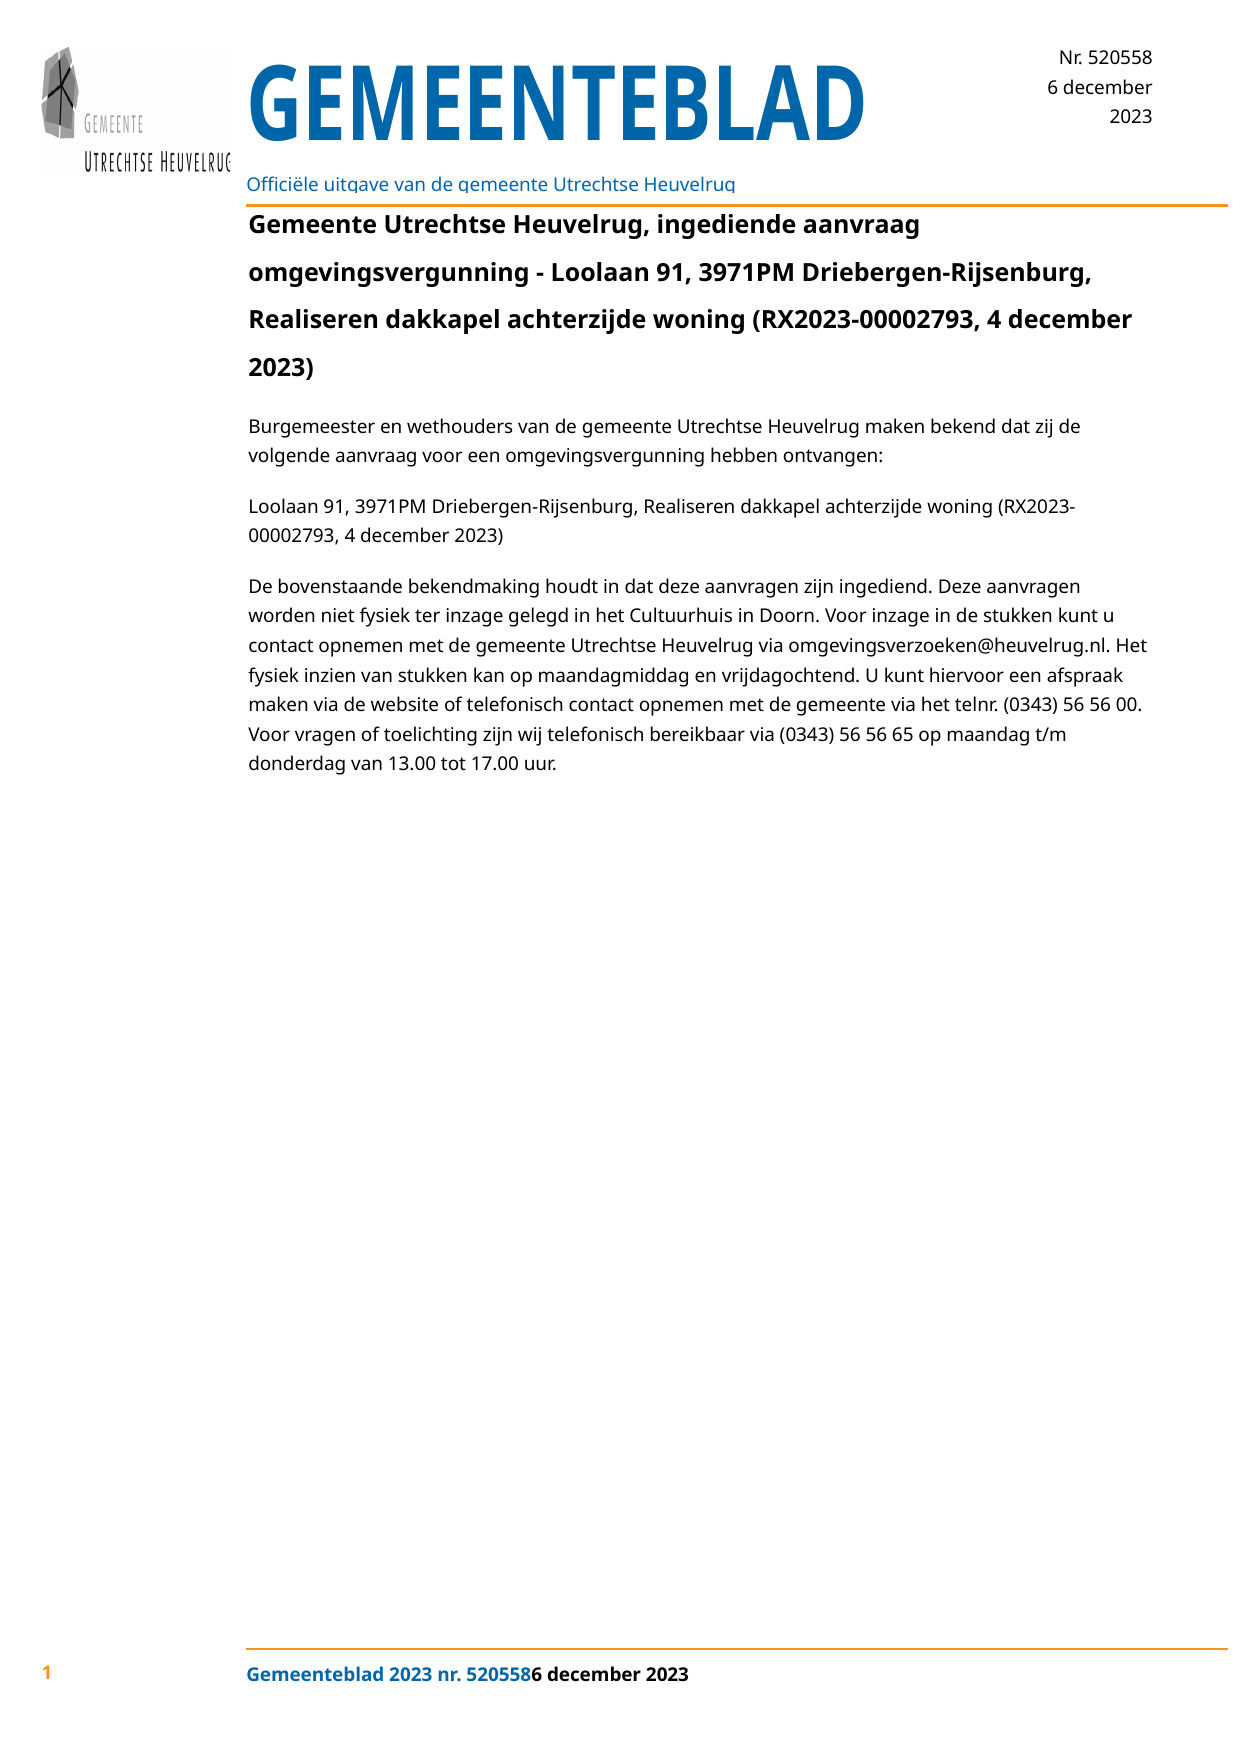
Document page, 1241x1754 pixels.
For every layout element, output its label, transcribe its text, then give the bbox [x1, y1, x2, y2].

text Burgemeester en wethouders van de gemeente Utrechtse Heuvelrug maken bekend dat zij de volgende aanvraag voor een omgevingsvergunning hebben ontvangen: [248, 413, 1152, 468]
text Loolaan 91, 3971PM Driebergen-Rijsenburg, Realiseren dakkapel achterzijde woning (RX2023-00002793, 4 december 2023) [248, 493, 1152, 548]
picture [41, 47, 231, 172]
text Gemeente Utrechtse Heuvelrug, ingediende aanvraag omgevingsvergunning - Loolaan 91, 3971PM Driebergen-Rijsenburg, Realiseren dakkapel achterzijde woning (RX2023-00002793, 4 december 2023) [248, 207, 1152, 384]
text De bovenstaande bekendmaking houdt in dat deze aanvragen zijn ingediend. Deze aanvragen worden niet fysiek ter inzage gelegd in het Cultuurhuis in Doorn. Voor inzage in de stukken kunt u contact opnemen met de gemeente Utrechtse Heuvelrug via omgevingsverzoeken@heuvelrug.nl. Het fysiek inzien van stukken kan op maandagmiddag en vrijdagochtend. U kunt hiervoor een afspraak maken via de website of telefonisch contact opnemen met de gemeente via het telnr. (0343) 56 56 00. Voor vragen of toelichting zijn wij telefonisch bereikbaar via (0343) 56 56 65 op maandag t/m donderdag van 13.00 tot 17.00 uur. [248, 573, 1152, 776]
